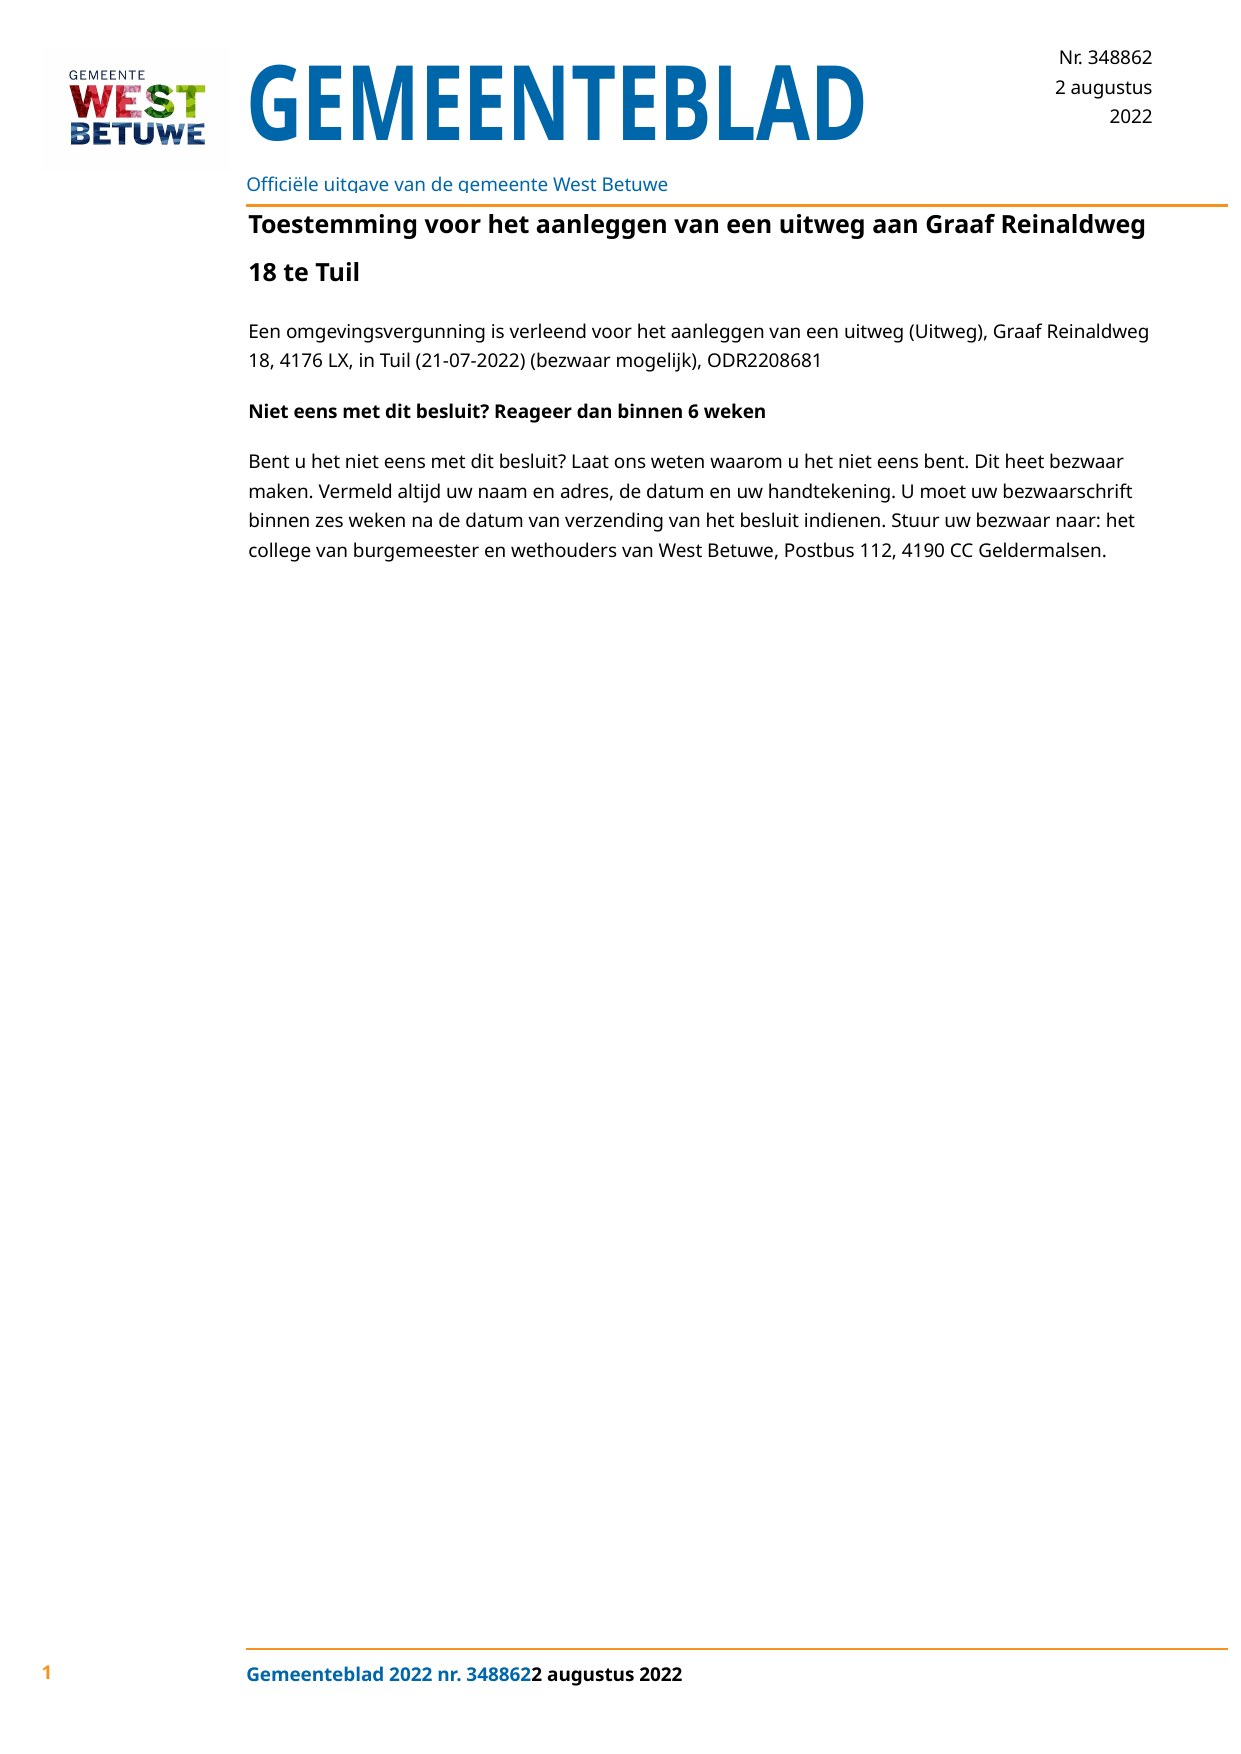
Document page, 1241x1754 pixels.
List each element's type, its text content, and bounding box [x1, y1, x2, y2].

text Een omgevingsvergunning is verleend voor het aanleggen van een uitweg (Uitweg), Graaf Reinaldweg 18, 4176 LX, in Tuil (21-07-2022) (bezwaar mogelijk), ODR2208681 [248, 318, 1152, 373]
text Bent u het niet eens met dit besluit? Laat ons weten waarom u het niet eens bent. Dit heet bezwaar maken. Vermeld altijd uw naam en adres, de datum en uw handtekening. U moet uw bezwaarschrift binnen zes weken na de datum van verzending van het besluit indienen. Stuur uw bezwaar naar: het college van burgemeester en wethouders van West Betuwe, Postbus 112, 4190 CC Geldermalsen. [248, 448, 1152, 563]
text Niet eens met dit besluit? Reageer dan binnen 6 weken [248, 398, 1152, 424]
picture [41, 47, 231, 172]
text Toestemming voor het aanleggen van een uitweg aan Graaf Reinaldweg 18 te Tuil [248, 207, 1152, 288]
